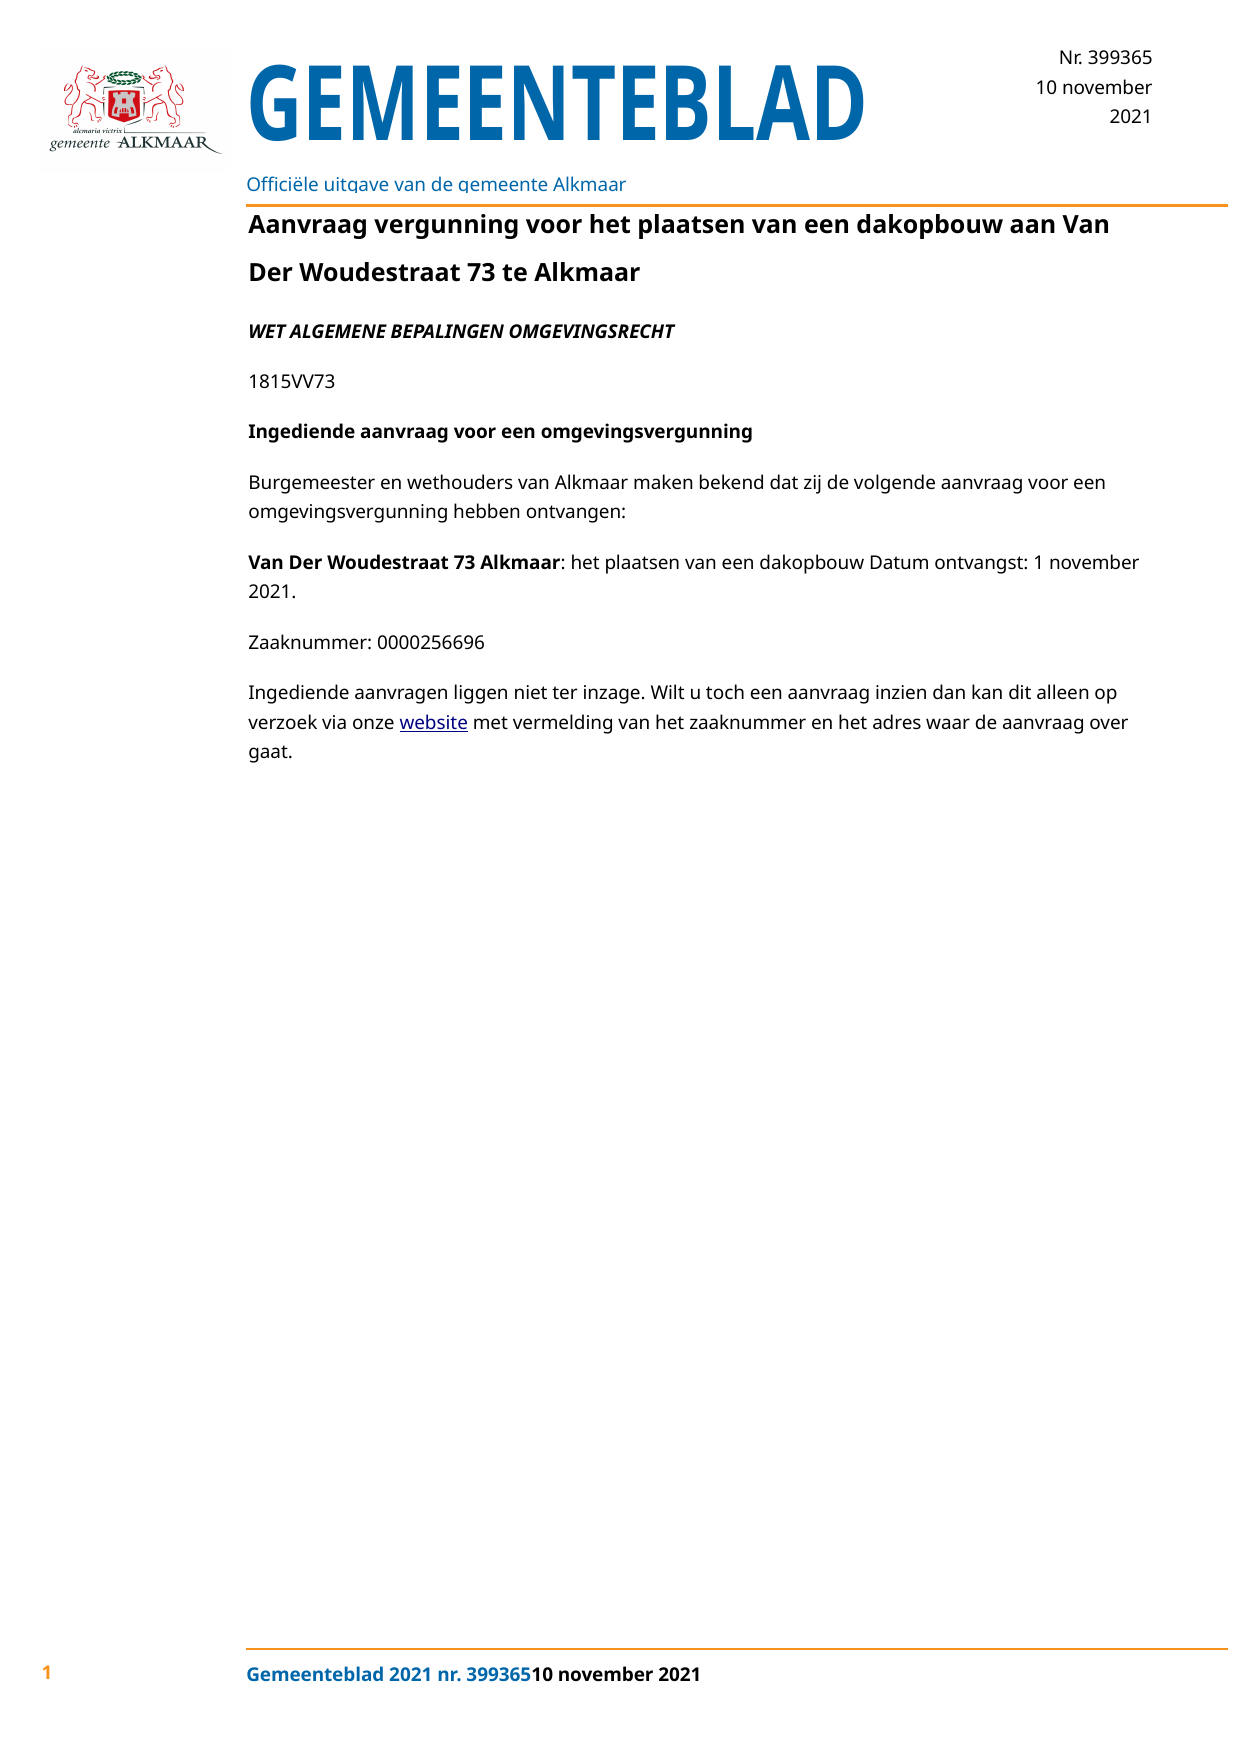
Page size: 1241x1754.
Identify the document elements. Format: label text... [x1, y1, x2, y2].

text Van Der Woudestraat 73 Alkmaar: het plaatsen van een dakopbouw Datum ontvangst: 1 november 2021. [248, 549, 1152, 604]
text Zaaknummer: 0000256696 [248, 629, 1152, 655]
text Ingediende aanvragen liggen niet ter inzage. Wilt u toch een aanvraag inzien dan kan dit alleen op verzoek via onze website met vermelding van het zaaknummer en het adres waar de aanvraag over gaat. [248, 679, 1152, 764]
text Ingediende aanvraag voor een omgevingsvergunning [248, 419, 1152, 444]
text 1815VV73 [248, 368, 1152, 394]
picture [41, 47, 231, 172]
text WET ALGEMENE BEPALINGEN OMGEVINGSRECHT [248, 318, 1152, 344]
text Burgemeester en wethouders van Alkmaar maken bekend dat zij de volgende aanvraag voor een omgevingsvergunning hebben ontvangen: [248, 469, 1152, 524]
text Aanvraag vergunning voor het plaatsen van een dakopbouw aan Van Der Woudestraat 73 te Alkmaar [248, 207, 1152, 288]
